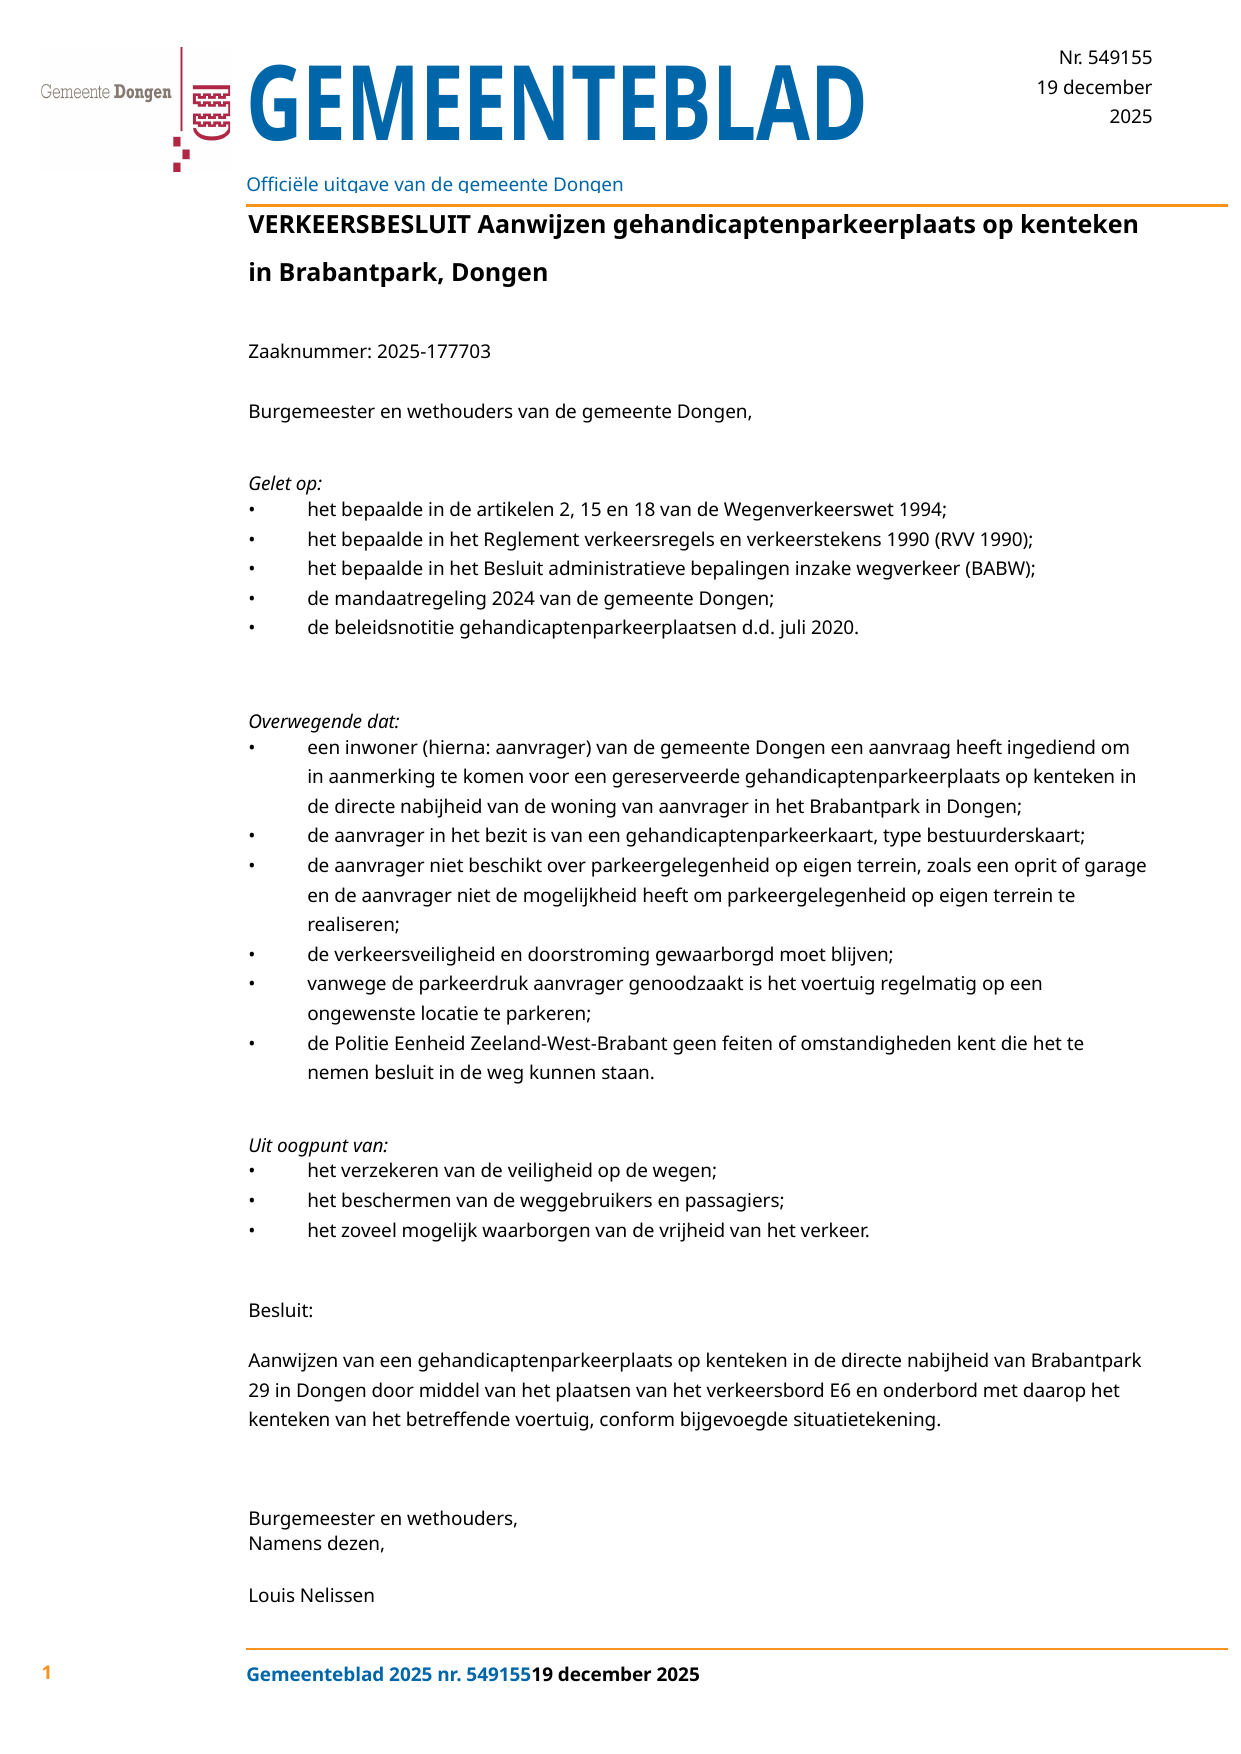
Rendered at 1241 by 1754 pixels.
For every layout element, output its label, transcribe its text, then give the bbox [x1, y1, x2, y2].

list het zoveel mogelijk waarborgen van de vrijheid van het verkeer. [248, 1217, 1152, 1243]
list de Politie Eenheid Zeeland-West-Brabant geen feiten of omstandigheden kent die het te nemen besluit in de weg kunnen staan. [248, 1030, 1152, 1085]
list de aanvrager niet beschikt over parkeergelegenheid op eigen terrein, zoals een oprit of garage en de aanvrager niet de mogelijkheid heeft om parkeergelegenheid op eigen terrein te realiseren; [248, 852, 1152, 937]
list de verkeersveiligheid en doorstroming gewaarborgd moet blijven; [248, 941, 1152, 967]
list een inwoner (hierna: aanvrager) van de gemeente Dongen een aanvraag heeft ingediend om in aanmerking te komen voor een gereserveerde gehandicaptenparkeerplaats op kenteken in de directe nabijheid van de woning van aanvrager in het Brabantpark in Dongen; [248, 734, 1152, 819]
list het bepaalde in het Besluit administratieve bepalingen inzake wegverkeer (BABW); [248, 555, 1152, 581]
list de mandaatregeling 2024 van de gemeente Dongen; [248, 585, 1152, 611]
text Overwegende dat: [248, 708, 1152, 734]
text Gelet op: [248, 471, 1152, 496]
picture [41, 47, 231, 172]
text Namens dezen, [248, 1530, 1152, 1556]
text Besluit: [248, 1297, 1152, 1323]
list vanwege de parkeerdruk aanvrager genoodzaakt is het voertuig regelmatig op een ongewenste locatie te parkeren; [248, 971, 1152, 1026]
text VERKEERSBESLUIT Aanwijzen gehandicaptenparkeerplaats op kenteken in Brabantpark, Dongen [248, 207, 1152, 288]
list de aanvrager in het bezit is van een gehandicaptenparkeerkaart, type bestuurderskaart; [248, 823, 1152, 848]
text Louis Nelissen [248, 1582, 1152, 1608]
text Burgemeester en wethouders van de gemeente Dongen, [248, 398, 1152, 423]
list het bepaalde in de artikelen 2, 15 en 18 van de Wegenverkeerswet 1994; [248, 496, 1152, 522]
text Burgemeester en wethouders, [248, 1505, 1152, 1530]
list het verzekeren van de veiligheid op de wegen; [248, 1158, 1152, 1183]
list de beleidsnotitie gehandicaptenparkeerplaatsen d.d. juli 2020. [248, 614, 1152, 640]
list het beschermen van de weggebruikers en passagiers; [248, 1187, 1152, 1213]
text Uit oogpunt van: [248, 1132, 1152, 1158]
list het bepaalde in het Reglement verkeersregels en verkeerstekens 1990 (RVV 1990); [248, 526, 1152, 552]
text Zaaknummer: 2025-177703 [248, 339, 1152, 364]
text Aanwijzen van een gehandicaptenparkeerplaats op kenteken in de directe nabijheid van Brabantpark 29 in Dongen door middel van het plaatsen van het verkeersbord E6 en onderbord met daarop het kenteken van het betreffende voertuig, conform bijgevoegde situatietekening. [248, 1347, 1152, 1432]
